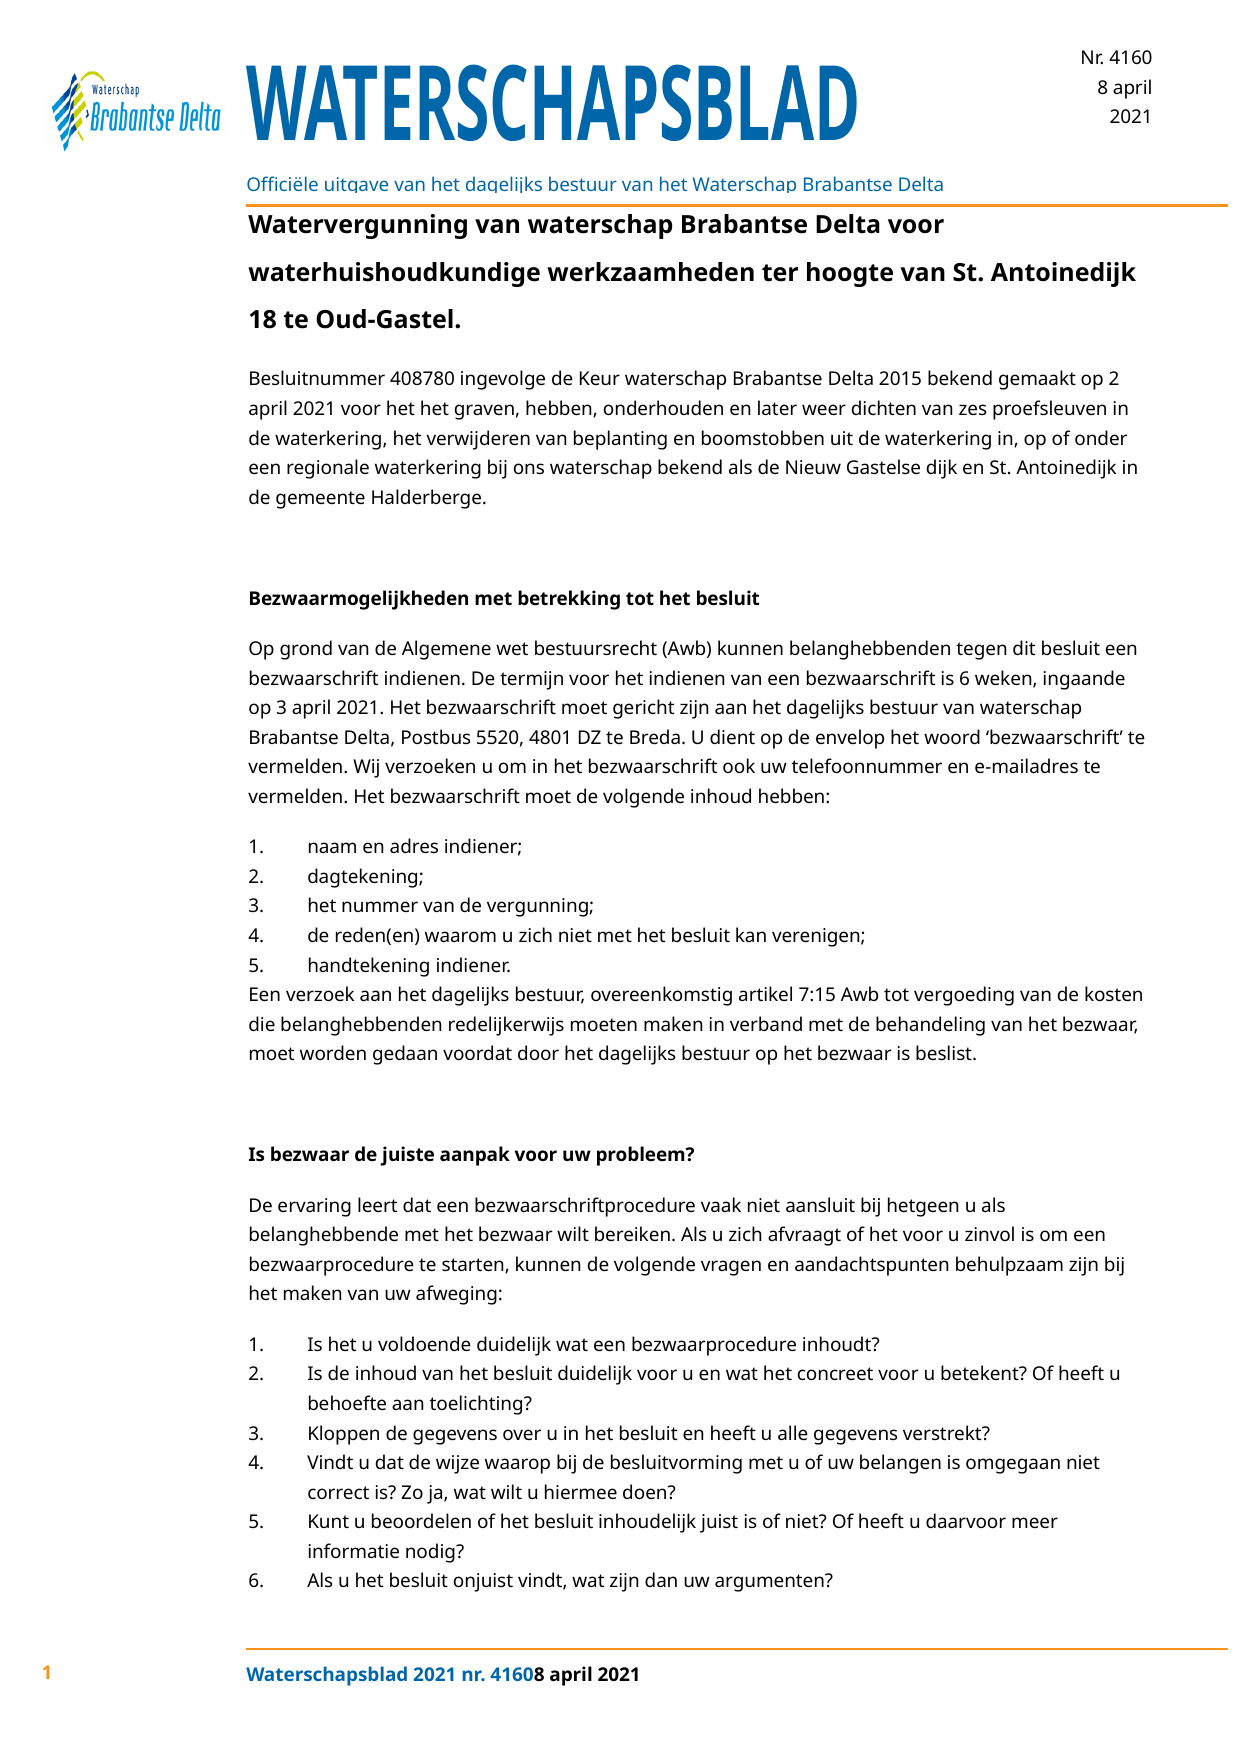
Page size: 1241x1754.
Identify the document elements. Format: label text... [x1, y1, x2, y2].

list naam en adres indiener; [248, 833, 1152, 859]
list handtekening indiener. [248, 952, 1152, 977]
text Is bezwaar de juiste aanpak voor uw probleem? [248, 1141, 1152, 1167]
text De ervaring leert dat een bezwaarschriftprocedure vaak niet aansluit bij hetgeen u als belanghebbende met het bezwaar wilt bereiken. Als u zich afvraagt of het voor u zinvol is om een bezwaarprocedure te starten, kunnen de volgende vragen en aandachtspunten behulpzaam zijn bij het maken van uw afweging: [248, 1192, 1152, 1306]
text Een verzoek aan het dagelijks bestuur, overeenkomstig artikel 7:15 Awb tot vergoeding van de kosten die belanghebbenden redelijkerwijs moeten maken in verband met de behandeling van het bezwaar, moet worden gedaan voordat door het dagelijks bestuur op het bezwaar is beslist. [248, 981, 1152, 1066]
text Watervergunning van waterschap Brabantse Delta voor waterhuishoudkundige werkzaamheden ter hoogte van St. Antoinedijk 18 te Oud-Gastel. [248, 207, 1152, 336]
list Kunt u beoordelen of het besluit inhoudelijk juist is of niet? Of heeft u daarvoor meer informatie nodig? [248, 1508, 1152, 1564]
list Is de inhoud van het besluit duidelijk voor u en wat het concreet voor u betekent? Of heeft u behoefte aan toelichting? [248, 1361, 1152, 1416]
picture [41, 47, 231, 172]
list Is het u voldoende duidelijk wat een bezwaarprocedure inhoudt? [248, 1331, 1152, 1357]
list Als u het besluit onjuist vindt, wat zijn dan uw argumenten? [248, 1568, 1152, 1593]
text Besluitnummer 408780 ingevolge de Keur waterschap Brabantse Delta 2015 bekend gemaakt op 2 april 2021 voor het het graven, hebben, onderhouden en later weer dichten van zes proefsleuven in de waterkering, het verwijderen van beplanting en boomstobben uit de waterkering in, op of onder een regionale waterkering bij ons waterschap bekend als de Nieuw Gastelse dijk en St. Antoinedijk in de gemeente Halderberge. [248, 366, 1152, 509]
list het nummer van de vergunning; [248, 893, 1152, 918]
list de reden(en) waarom u zich niet met het besluit kan verenigen; [248, 922, 1152, 948]
list dagtekening; [248, 863, 1152, 889]
text Bezwaarmogelijkheden met betrekking tot het besluit [248, 585, 1152, 610]
list Vindt u dat de wijze waarop bij de besluitvorming met u of uw belangen is omgegaan niet correct is? Zo ja, wat wilt u hiermee doen? [248, 1449, 1152, 1504]
list Kloppen de gegevens over u in het besluit en heeft u alle gegevens verstrekt? [248, 1420, 1152, 1445]
text Op grond van de Algemene wet bestuursrecht (Awb) kunnen belanghebbenden tegen dit besluit een bezwaarschrift indienen. De termijn voor het indienen van een bezwaarschrift is 6 weken, ingaande op 3 april 2021. Het bezwaarschrift moet gericht zijn aan het dagelijks bestuur van waterschap Brabantse Delta, Postbus 5520, 4801 DZ te Breda. U dient op de envelop het woord ‘bezwaarschrift’ te vermelden. Wij verzoeken u om in het bezwaarschrift ook uw telefoonnummer en e‑mailadres te vermelden. Het bezwaarschrift moet de volgende inhoud hebben: [248, 635, 1152, 809]
